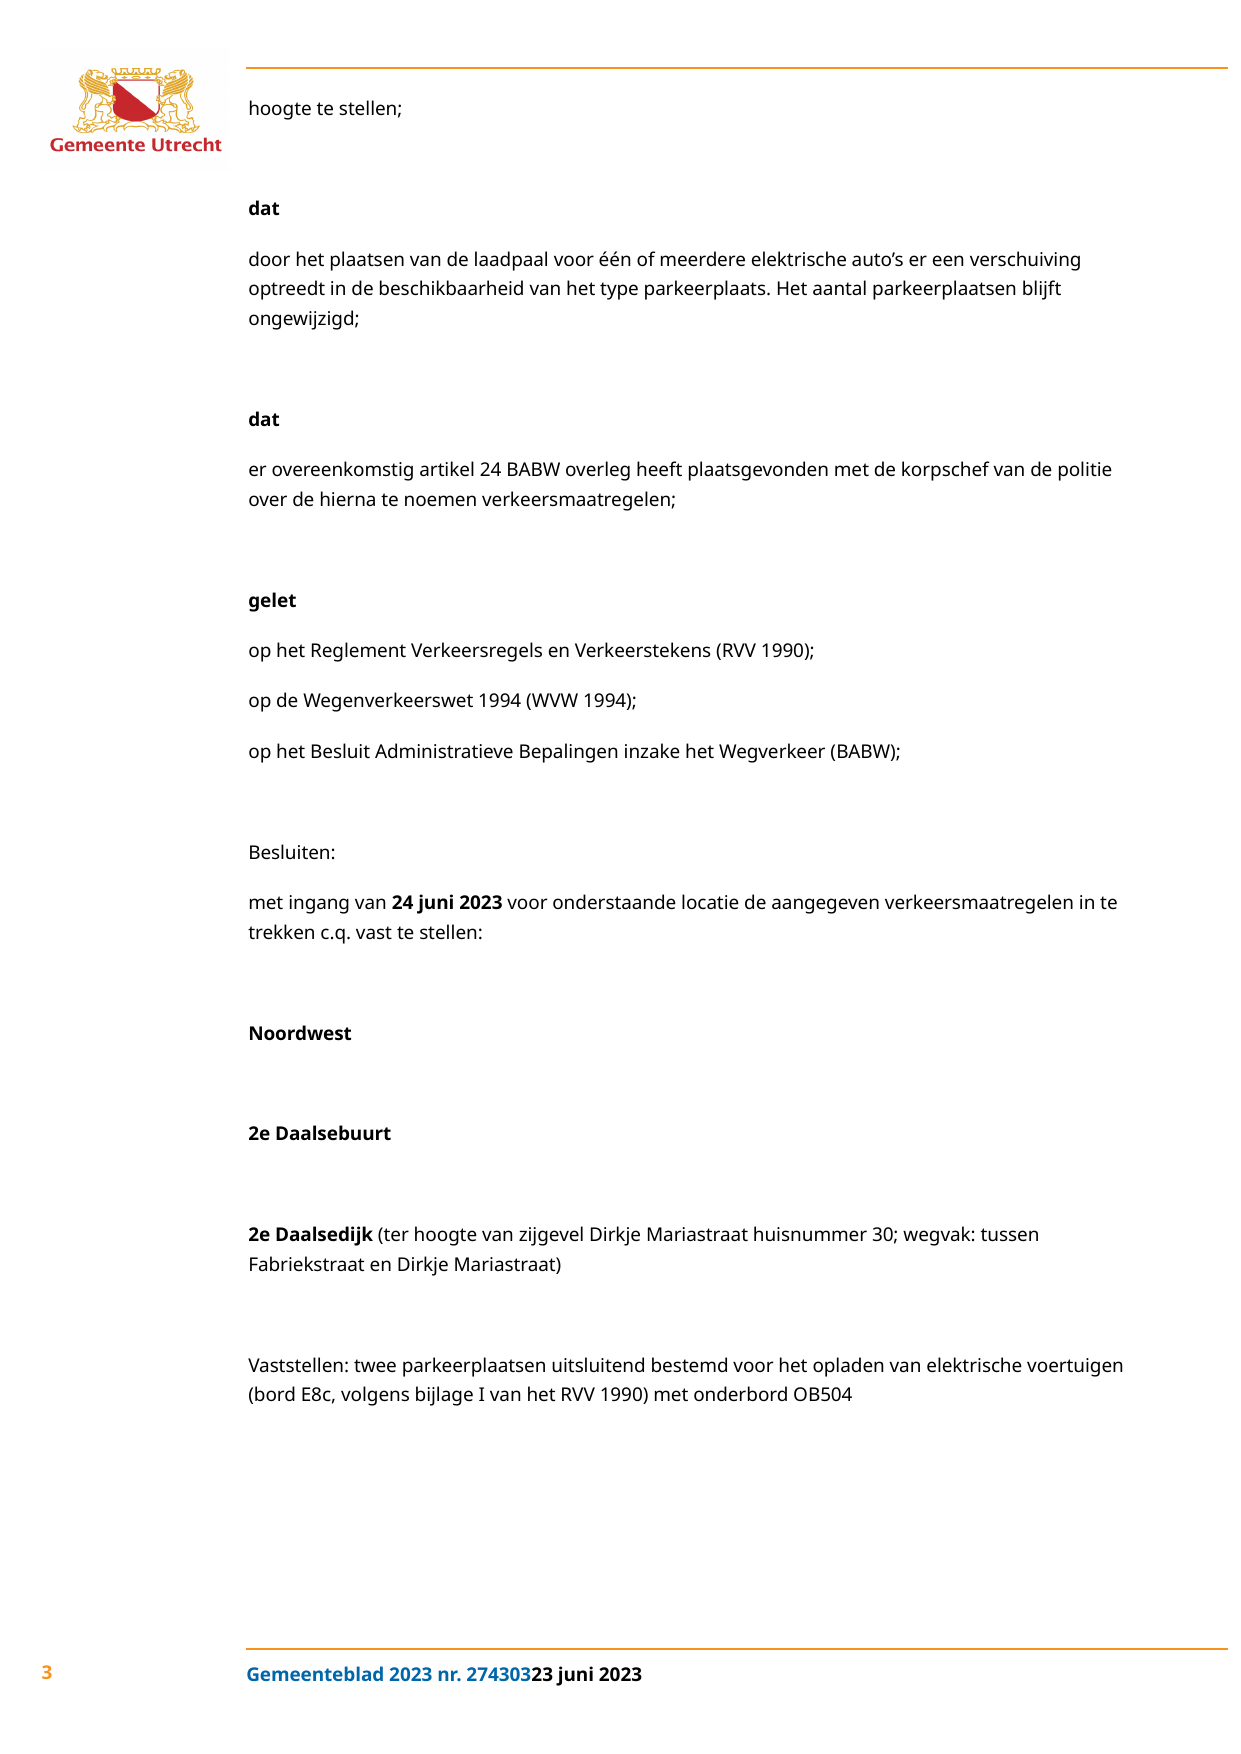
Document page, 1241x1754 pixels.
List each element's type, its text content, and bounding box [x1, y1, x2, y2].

text dat [248, 196, 1152, 221]
text hoogte te stellen; [248, 95, 1152, 121]
text op het Reglement Verkeersregels en Verkeerstekens (RVV 1990); [248, 637, 1152, 663]
picture [41, 47, 231, 172]
text 2e Daalsebuurt [248, 1121, 1152, 1146]
text op het Besluit Administratieve Bepalingen inzake het Wegverkeer (BABW); [248, 738, 1152, 764]
text Noordwest [248, 1020, 1152, 1046]
text 2e Daalsedijk (ter hoogte van zijgevel Dirkje Mariastraat huisnummer 30; wegvak: tussen Fabriekstraat en Dirkje Mariastraat) [248, 1221, 1152, 1277]
text door het plaatsen van de laadpaal voor één of meerdere elektrische auto’s er een verschuiving optreedt in de beschikbaarheid van het type parkeerplaats. Het aantal parkeerplaatsen blijft ongewijzigd; [248, 246, 1152, 331]
text gelet [248, 587, 1152, 613]
text Vaststellen: twee parkeerplaatsen uitsluitend bestemd voor het opladen van elektrische voertuigen (bord E8c, volgens bijlage I van het RVV 1990) met onderbord OB504 [248, 1352, 1152, 1407]
text met ingang van 24 juni 2023 voor onderstaande locatie de aangegeven verkeersmaatregelen in te trekken c.q. vast te stellen: [248, 889, 1152, 945]
text er overeenkomstig artikel 24 BABW overleg heeft plaatsgevonden met de korpschef van de politie over de hierna te noemen verkeersmaatregelen; [248, 456, 1152, 512]
text dat [248, 406, 1152, 432]
text Besluiten: [248, 839, 1152, 865]
text op de Wegenverkeerswet 1994 (WVW 1994); [248, 688, 1152, 713]
